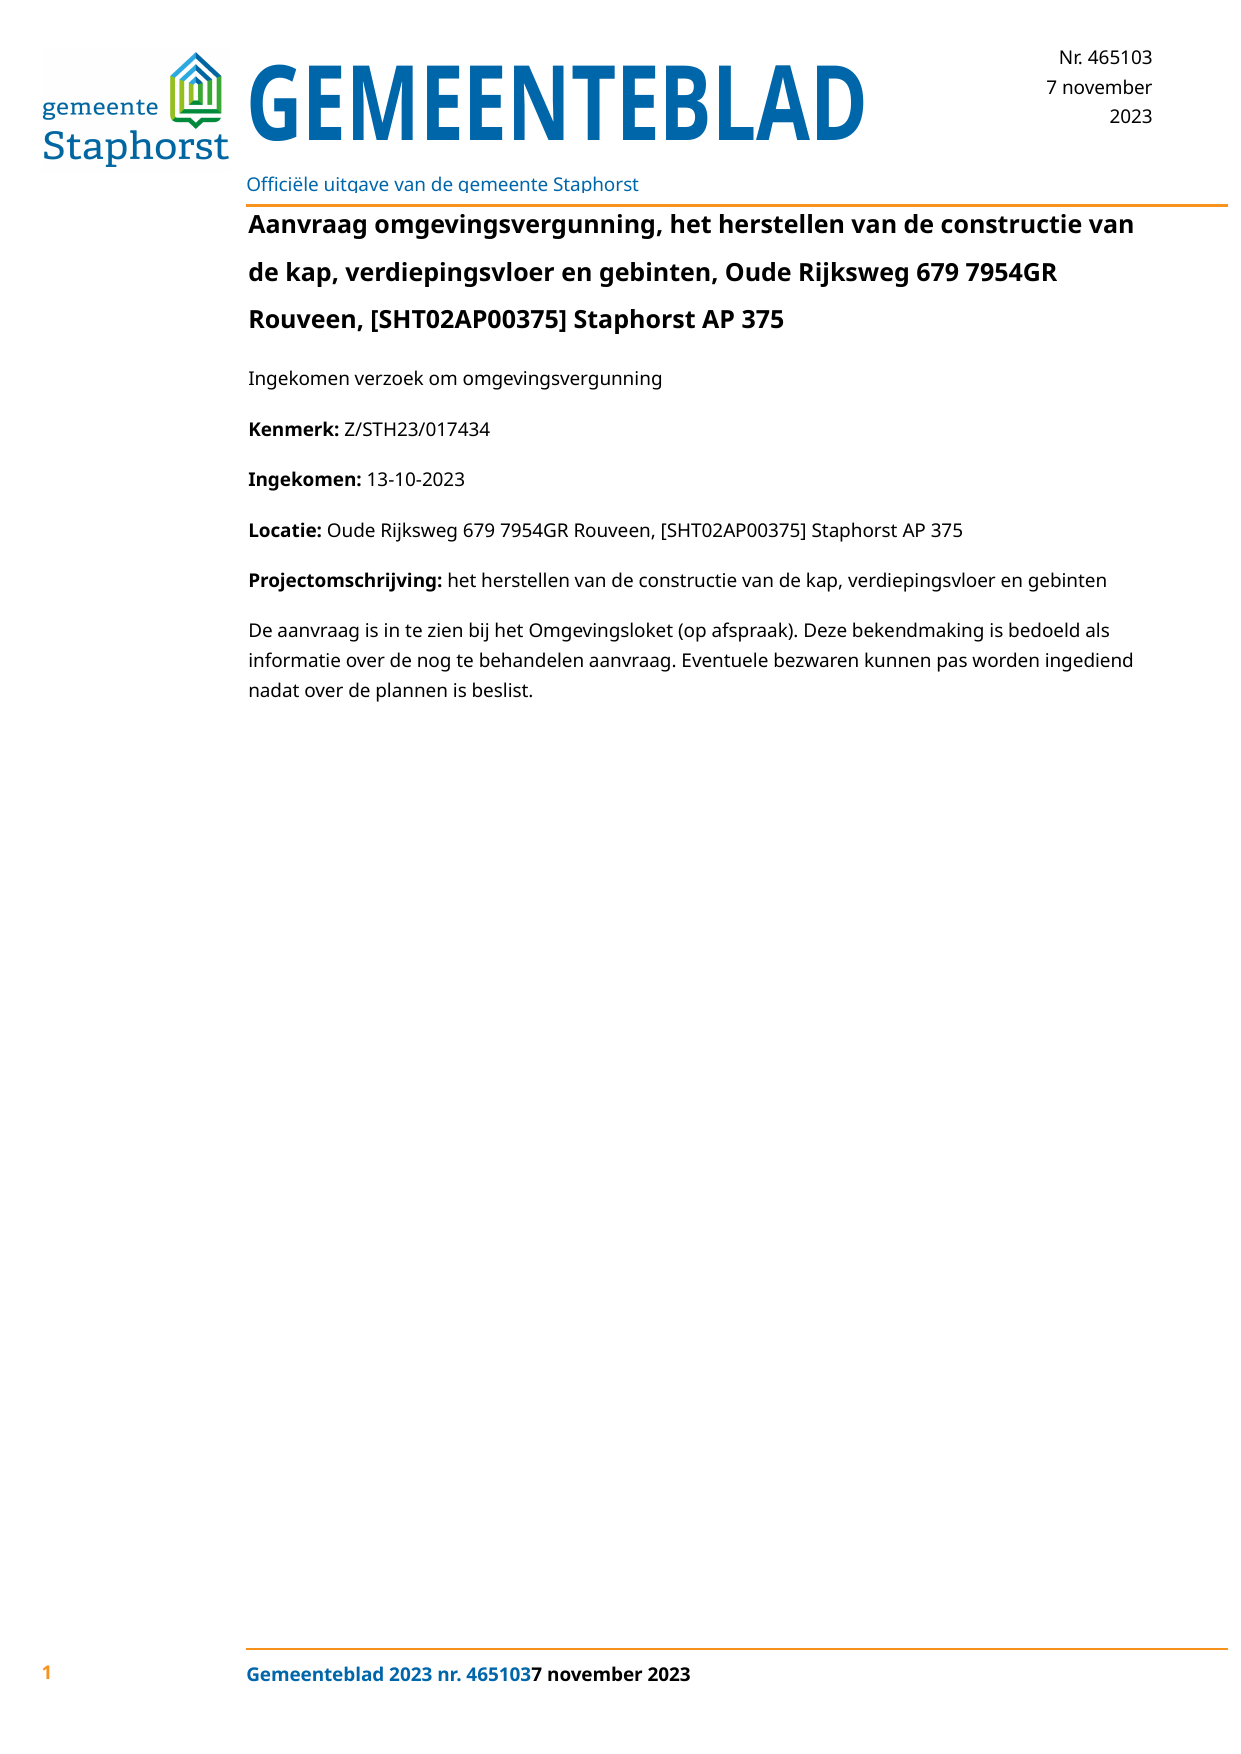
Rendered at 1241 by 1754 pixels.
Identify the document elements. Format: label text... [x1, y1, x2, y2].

text Projectomschrijving: het herstellen van de constructie van de kap, verdiepingsvloer en gebinten [248, 567, 1152, 593]
text Kenmerk: Z/STH23/017434 [248, 416, 1152, 442]
text Aanvraag omgevingsvergunning, het herstellen van de constructie van de kap, verdiepingsvloer en gebinten, Oude Rijksweg 679 7954GR Rouveen, [SHT02AP00375] Staphorst AP 375 [248, 207, 1152, 336]
text Ingekomen verzoek om omgevingsvergunning [248, 366, 1152, 391]
text De aanvraag is in te zien bij het Omgevingsloket (op afspraak). Deze bekendmaking is bedoeld als informatie over de nog te behandelen aanvraag. Eventuele bezwaren kunnen pas worden ingediend nadat over de plannen is beslist. [248, 618, 1152, 702]
picture [41, 47, 231, 172]
text Ingekomen: 13-10-2023 [248, 466, 1152, 492]
text Locatie: Oude Rijksweg 679 7954GR Rouveen, [SHT02AP00375] Staphorst AP 375 [248, 517, 1152, 542]
